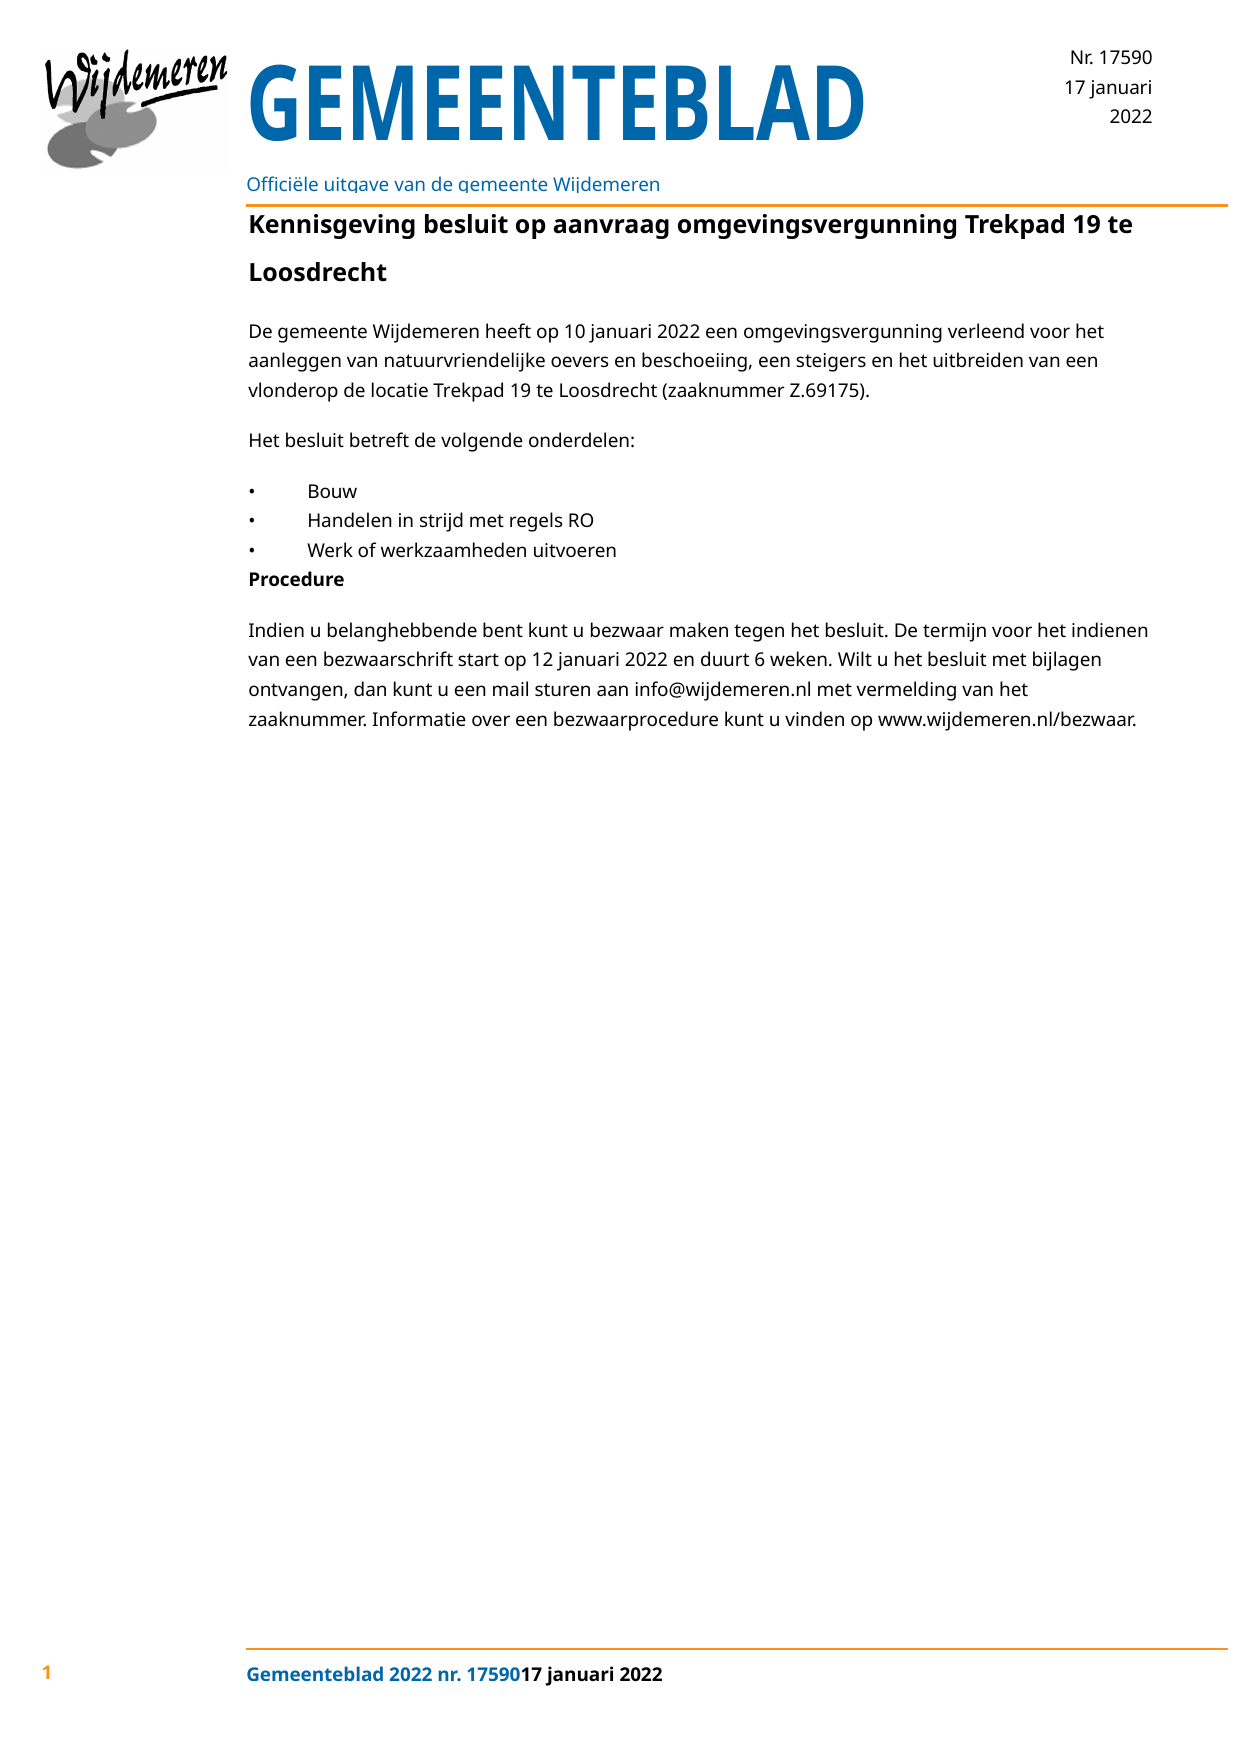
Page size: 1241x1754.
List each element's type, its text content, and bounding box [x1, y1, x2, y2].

text Indien u belanghebbende bent kunt u bezwaar maken tegen het besluit. De termijn voor het indienen van een bezwaarschrift start op 12 januari 2022 en duurt 6 weken. Wilt u het besluit met bijlagen ontvangen, dan kunt u een mail sturen aan info@wijdemeren.nl met vermelding van het zaaknummer. Informatie over een bezwaarprocedure kunt u vinden op www.wijdemeren.nl/bezwaar. [248, 617, 1152, 732]
list Bouw [248, 478, 1152, 504]
text De gemeente Wijdemeren heeft op 10 januari 2022 een omgevingsvergunning verleend voor het aanleggen van natuurvriendelijke oevers en beschoeiing, een steigers en het uitbreiden van een vlonderop de locatie Trekpad 19 te Loosdrecht (zaaknummer Z.69175). [248, 318, 1152, 403]
list Handelen in strijd met regels RO [248, 507, 1152, 533]
text Het besluit betreft de volgende onderdelen: [248, 427, 1152, 453]
picture [41, 47, 231, 172]
text Procedure [248, 567, 1152, 592]
text Kennisgeving besluit op aanvraag omgevingsvergunning Trekpad 19 te Loosdrecht [248, 207, 1152, 288]
list Werk of werkzaamheden uitvoeren [248, 537, 1152, 563]
